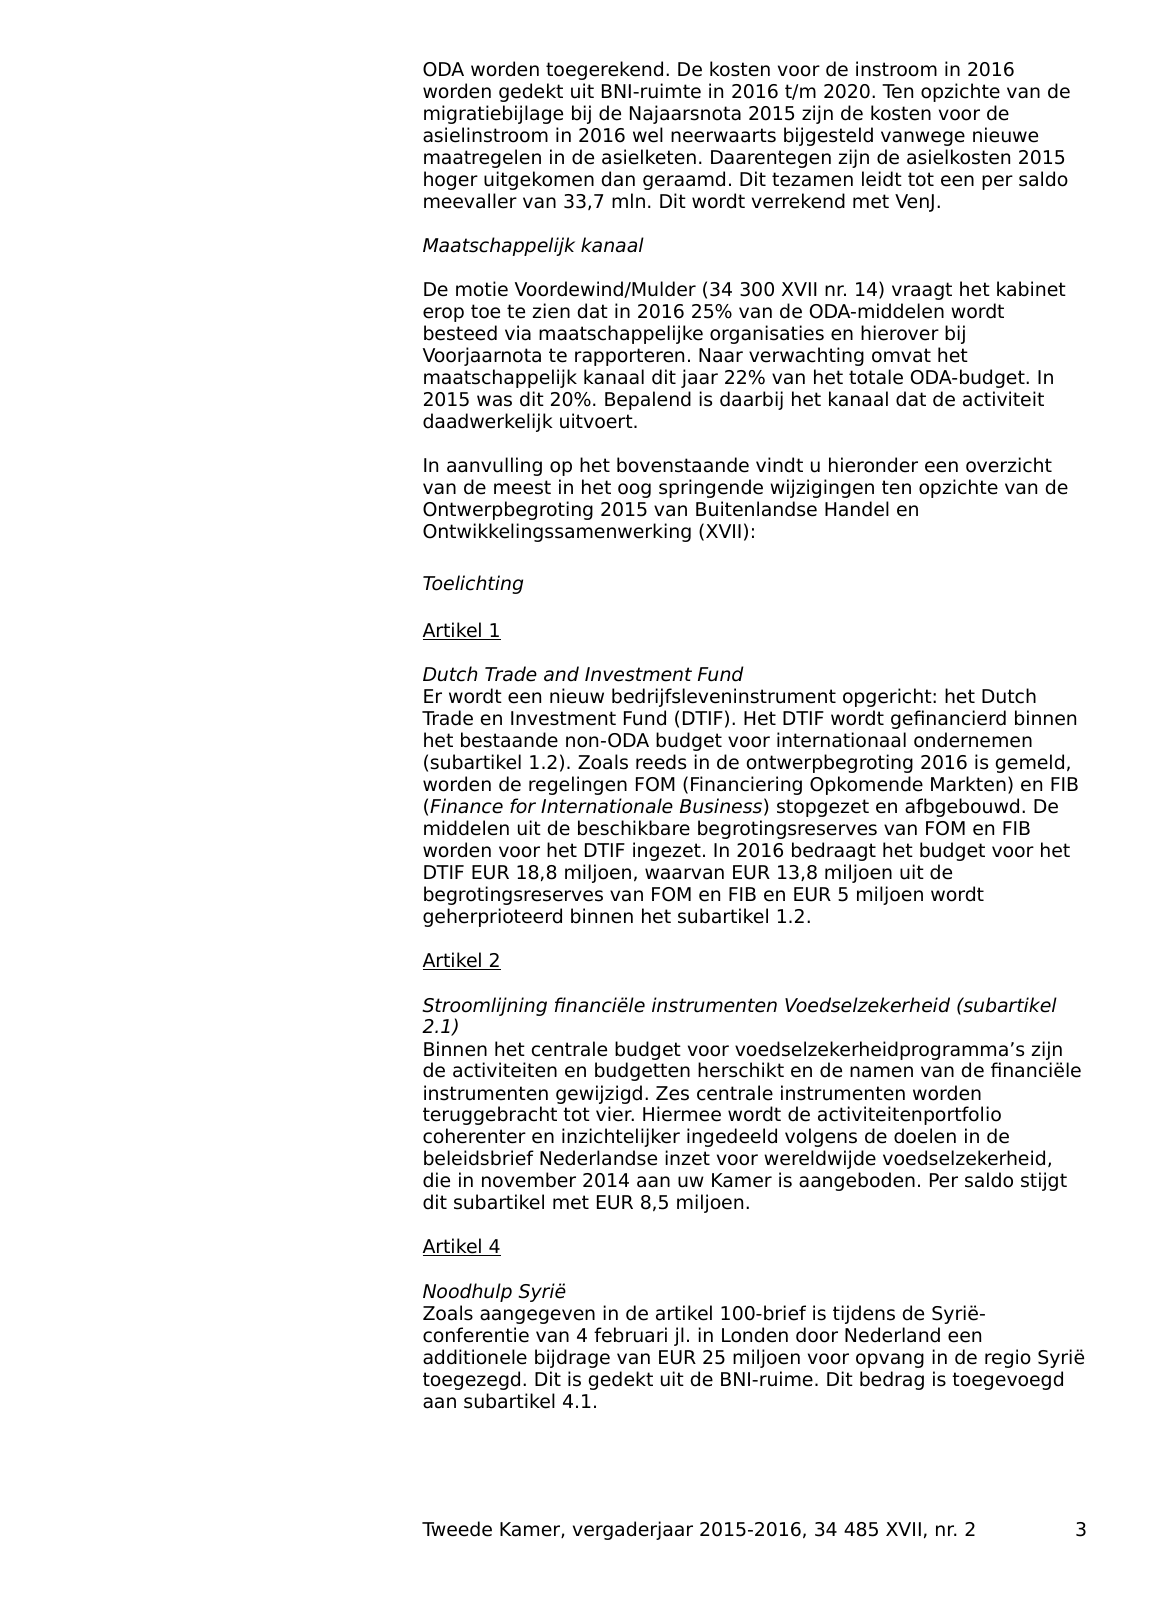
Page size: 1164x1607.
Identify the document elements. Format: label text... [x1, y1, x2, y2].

text De motie Voordewind/Mulder (34 300 XVII nr. 14) vraagt het kabinet erop toe te zien dat in 2016 25% van de ODA-middelen wordt besteed via maatschappelijke organisaties en hierover bij Voorjaarnota te rapporteren. Naar verwachting omvat het maatschappelijk kanaal dit jaar 22% van het totale ODA-budget. In 2015 was dit 20%. Bepalend is daarbij het kanaal dat de activiteit daadwerkelijk uitvoert. [422, 279, 1087, 433]
text Noodhulp Syrië [422, 1281, 1087, 1303]
text Dutch Trade and Investment Fund [422, 664, 1087, 686]
text Binnen het centrale budget voor voedselzekerheidprogramma’s zijn de activiteiten en budgetten herschikt en de namen van de financiële instrumenten gewijzigd. Zes centrale instrumenten worden teruggebracht tot vier. Hiermee wordt de activiteitenportfolio coherenter en inzichtelijker ingedeeld volgens de doelen in de beleidsbrief Nederlandse inzet voor wereldwijde voedselzekerheid, die in november 2014 aan uw Kamer is aangeboden. Per saldo stijgt dit subartikel met EUR 8,5 miljoen. [422, 1038, 1087, 1214]
subtitle Artikel 2 [422, 950, 1087, 972]
text Zoals aangegeven in de artikel 100-brief is tijdens de Syrië-conferentie van 4 februari jl. in Londen door Nederland een additionele bijdrage van EUR 25 miljoen voor opvang in de regio Syrië toegezegd. Dit is gedekt uit de BNI-ruime. Dit bedrag is toegevoegd aan subartikel 4.1. [422, 1303, 1087, 1412]
text In aanvulling op het bovenstaande vindt u hieronder een overzicht van de meest in het oog springende wijzigingen ten opzichte van de Ontwerpbegroting 2015 van Buitenlandse Handel en Ontwikkelingssamenwerking (XVII): [422, 455, 1087, 543]
subtitle Artikel 1 [422, 620, 1087, 642]
subtitle Maatschappelijk kanaal [422, 235, 1087, 257]
subtitle Artikel 4 [422, 1236, 1087, 1258]
text Er wordt een nieuw bedrijfsleveninstrument opgericht: het Dutch Trade en Investment Fund (DTIF). Het DTIF wordt gefinancierd binnen het bestaande non-ODA budget voor internationaal ondernemen (subartikel 1.2). Zoals reeds in de ontwerpbegroting 2016 is gemeld, worden de regelingen FOM (Financiering Opkomende Markten) en FIB (Finance for Internationale Business) stopgezet en afbgebouwd. De middelen uit de beschikbare begrotingsreserves van FOM en FIB worden voor het DTIF ingezet. In 2016 bedraagt het budget voor het DTIF EUR 18,8 miljoen, waarvan EUR 13,8 miljoen uit de begrotingsreserves van FOM en FIB en EUR 5 miljoen wordt geherprioteerd binnen het subartikel 1.2. [422, 686, 1087, 928]
text ODA worden toegerekend. De kosten voor de instroom in 2016 worden gedekt uit BNI-ruimte in 2016 t/m 2020. Ten opzichte van de migratiebijlage bij de Najaarsnota 2015 zijn de kosten voor de asielinstroom in 2016 wel neerwaarts bijgesteld vanwege nieuwe maatregelen in de asielketen. Daarentegen zijn de asielkosten 2015 hoger uitgekomen dan geraamd. Dit tezamen leidt tot een per saldo meevaller van 33,7 mln. Dit wordt verrekend met VenJ. [422, 59, 1087, 213]
subtitle Toelichting [422, 573, 1087, 595]
text Stroomlijning financiële instrumenten Voedselzekerheid (subartikel 2.1) [422, 994, 1087, 1038]
